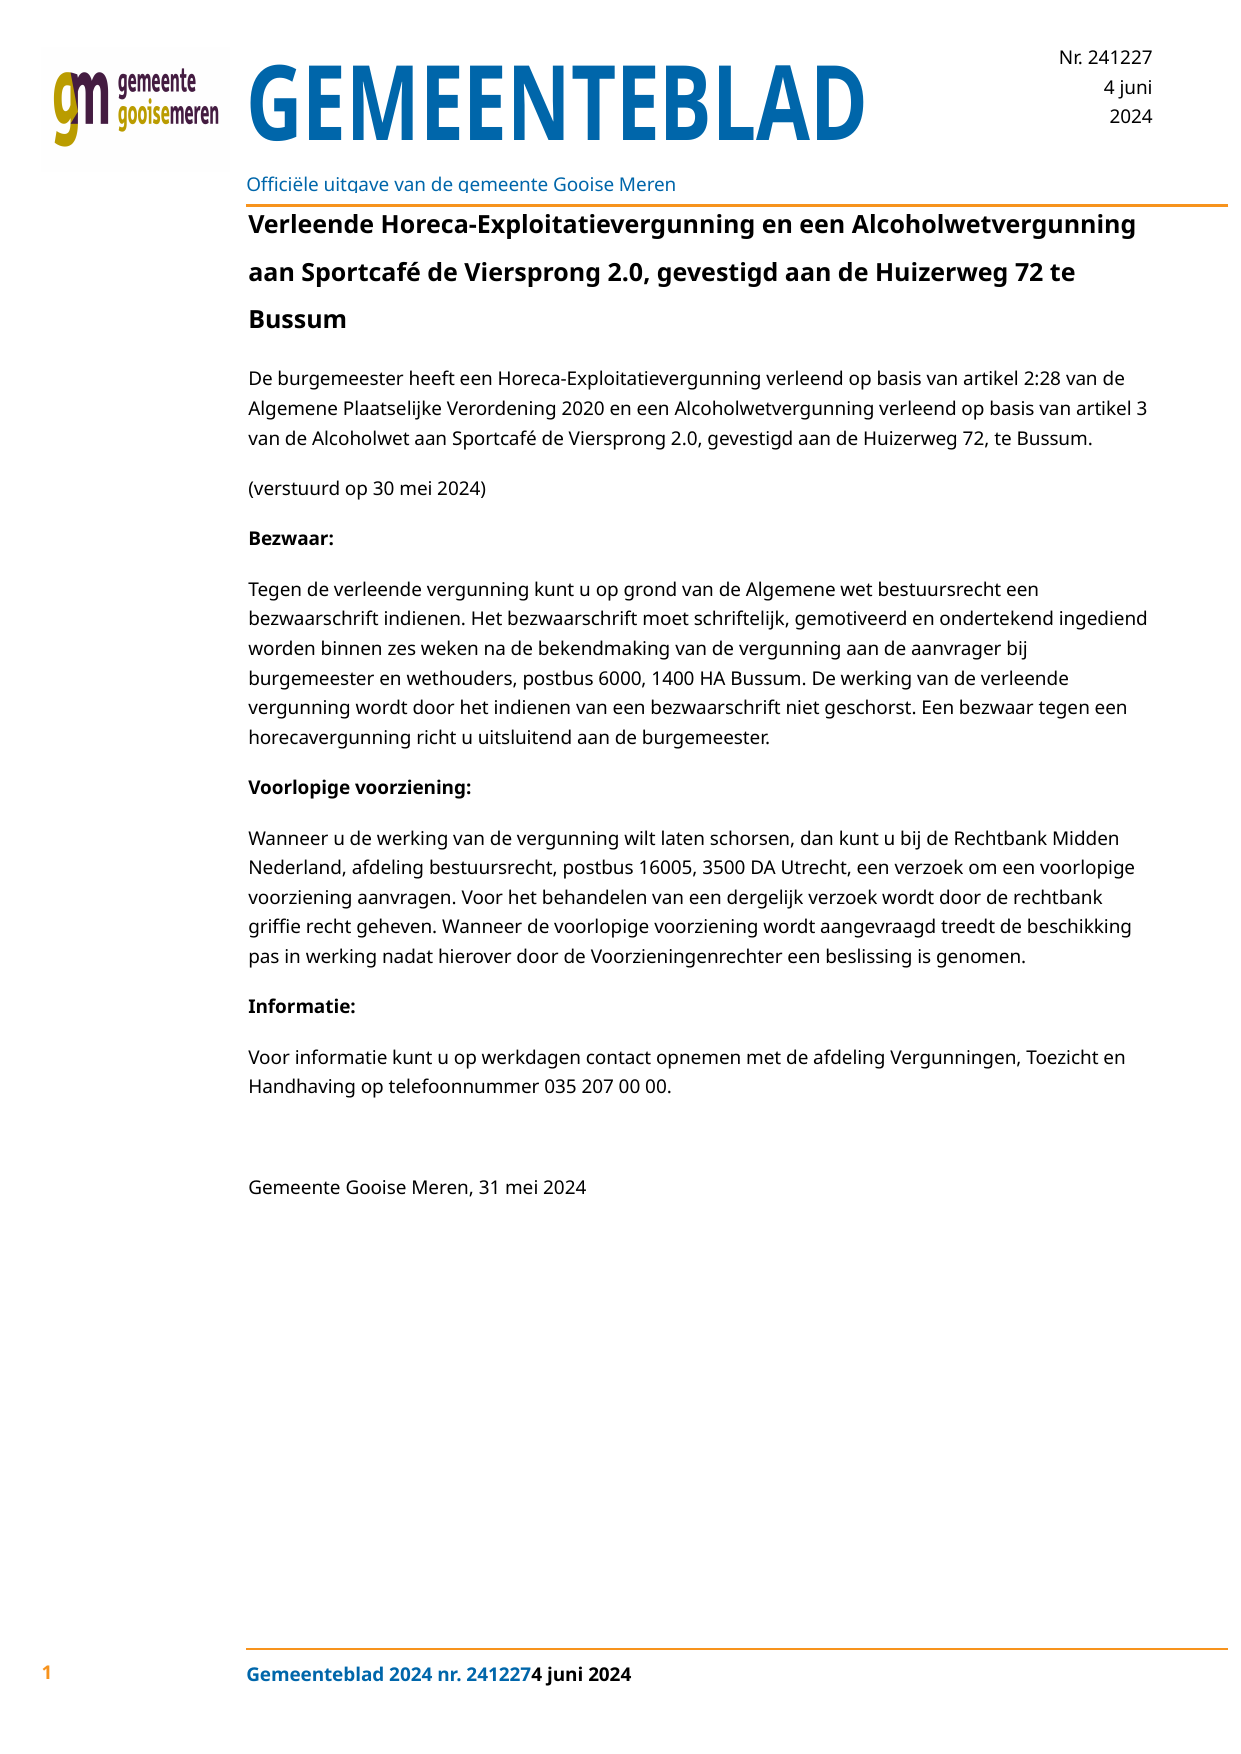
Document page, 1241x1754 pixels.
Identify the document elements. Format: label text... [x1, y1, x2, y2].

picture [41, 47, 231, 172]
text Informatie: [248, 993, 1152, 1019]
text Tegen de verleende vergunning kunt u op grond van de Algemene wet bestuursrecht een bezwaarschrift indienen. Het bezwaarschrift moet schriftelijk, gemotiveerd en ondertekend ingediend worden binnen zes weken na de bekendmaking van de vergunning aan de aanvrager bij burgemeester en wethouders, postbus 6000, 1400 HA Bussum. De werking van de verleende vergunning wordt door het indienen van een bezwaarschrift niet geschorst. Een bezwaar tegen een horecavergunning richt u uitsluitend aan de burgemeester. [248, 576, 1152, 749]
text Gemeente Gooise Meren, 31 mei 2024 [248, 1174, 1152, 1200]
text Bezwaar: [248, 526, 1152, 551]
text Wanneer u de werking van de vergunning wilt laten schorsen, dan kunt u bij de Rechtbank Midden Nederland, afdeling bestuursrecht, postbus 16005, 3500 DA Utrecht, een verzoek om een voorlopige voorziening aanvragen. Voor het behandelen van een dergelijk verzoek wordt door de rechtbank griffie recht geheven. Wanneer de voorlopige voorziening wordt aangevraagd treedt de beschikking pas in werking nadat hierover door de Voorzieningenrechter een beslissing is genomen. [248, 825, 1152, 969]
text Voor informatie kunt u op werkdagen contact opnemen met de afdeling Vergunningen, Toezicht en Handhaving op telefoonnummer 035 207 00 00. [248, 1044, 1152, 1099]
text (verstuurd op 30 mei 2024) [248, 475, 1152, 501]
text Voorlopige voorziening: [248, 774, 1152, 800]
text Verleende Horeca-Exploitatievergunning en een Alcoholwetvergunning aan Sportcafé de Viersprong 2.0, gevestigd aan de Huizerweg 72 te Bussum [248, 207, 1152, 336]
text De burgemeester heeft een Horeca-Exploitatievergunning verleend op basis van artikel 2:28 van de Algemene Plaatselijke Verordening 2020 en een Alcoholwetvergunning verleend op basis van artikel 3 van de Alcoholwet aan Sportcafé de Viersprong 2.0, gevestigd aan de Huizerweg 72, te Bussum. [248, 366, 1152, 450]
